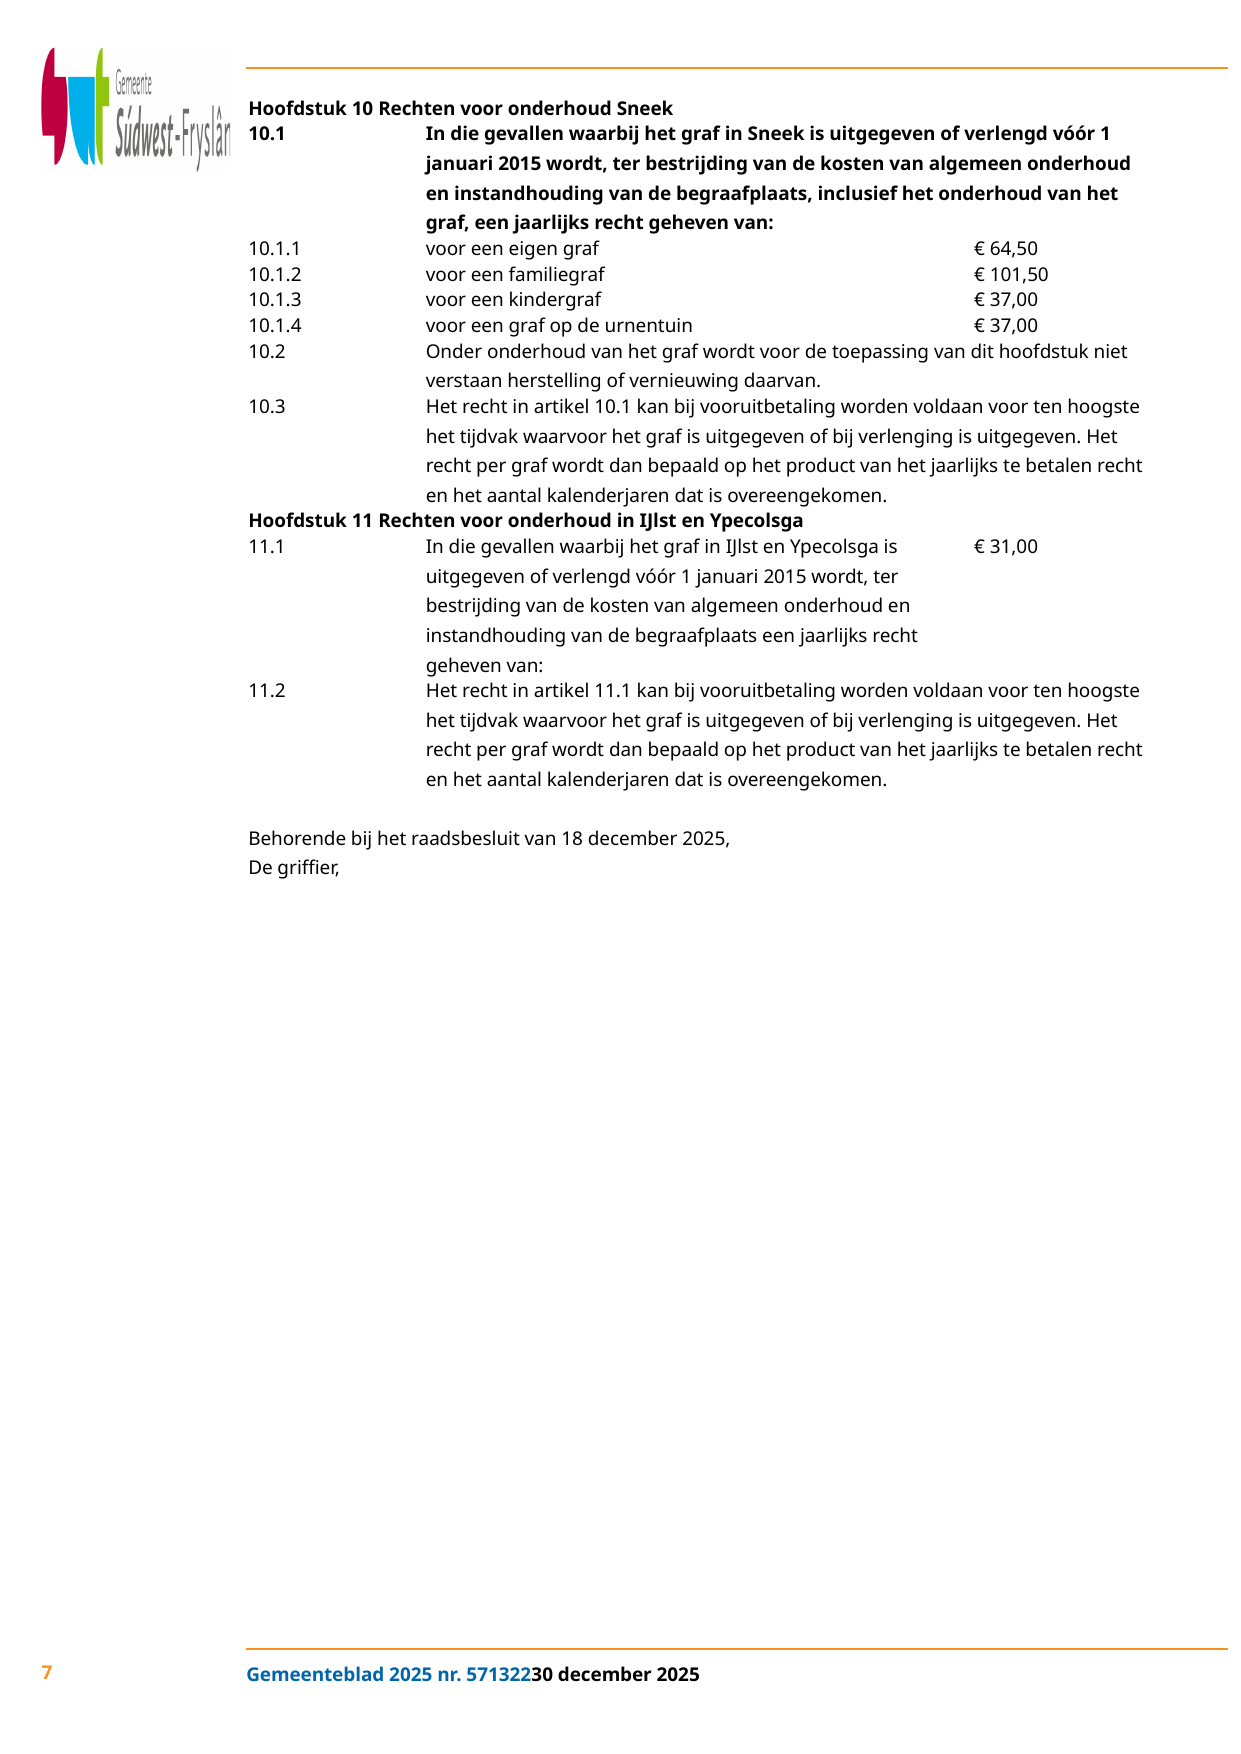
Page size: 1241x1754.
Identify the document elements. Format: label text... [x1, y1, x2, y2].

table_cell 10.1.3 [248, 286, 426, 312]
text Behorende bij het raadsbesluit van 18 december 2025, [248, 825, 1152, 851]
table_cell In die gevallen waarbij het graf in Sneek is uitgegeven of verlengd vóór 1 januari 2015 wordt, ter bestrijding van de kosten van algemeen onderhoud en instandhouding van de begraafplaats, inclusief het onderhoud van het graf, een jaarlijks recht geheven van: [426, 121, 1152, 235]
table_cell voor een familiegraf [426, 261, 974, 286]
table_cell 10.1 [248, 121, 426, 235]
picture [41, 47, 231, 172]
table_cell € 101,50 [974, 261, 1152, 286]
table_cell voor een kindergraf [426, 286, 974, 312]
table_cell Het recht in artikel 11.1 kan bij vooruitbetaling worden voldaan voor ten hoogste het tijdvak waarvoor het graf is uitgegeven of bij verlenging is uitgegeven. Het recht per graf wordt dan bepaald op het product van het jaarlijks te betalen recht en het aantal kalenderjaren dat is overeengekomen. [426, 678, 1152, 792]
table_cell 10.1.4 [248, 312, 426, 338]
table_cell € 64,50 [974, 235, 1152, 261]
table_cell 10.1.1 [248, 235, 426, 261]
text De griffier, [248, 854, 1152, 880]
table_cell Hoofdstuk 10 Rechten voor onderhoud Sneek [248, 95, 1152, 121]
table_cell voor een graf op de urnentuin [426, 312, 974, 338]
table_cell Het recht in artikel 10.1 kan bij vooruitbetaling worden voldaan voor ten hoogste het tijdvak waarvoor het graf is uitgegeven of bij verlenging is uitgegeven. Het recht per graf wordt dan bepaald op het product van het jaarlijks te betalen recht en het aantal kalenderjaren dat is overeengekomen. [426, 393, 1152, 508]
table_cell 10.1.2 [248, 261, 426, 286]
table_cell 11.2 [248, 678, 426, 792]
table_cell € 31,00 [974, 534, 1152, 677]
table_cell 10.2 [248, 338, 426, 393]
table_cell 10.3 [248, 393, 426, 508]
table_cell voor een eigen graf [426, 235, 974, 261]
table_cell In die gevallen waarbij het graf in IJlst en Ypecolsga is uitgegeven of verlengd vóór 1 januari 2015 wordt, ter bestrijding van de kosten van algemeen onderhoud en instandhouding van de begraafplaats een jaarlijks recht geheven van: [426, 534, 974, 677]
table_cell € 37,00 [974, 286, 1152, 312]
table_cell Hoofdstuk 11 Rechten voor onderhoud in IJlst en Ypecolsga [248, 508, 1152, 533]
table_cell 11.1 [248, 534, 426, 677]
table_cell € 37,00 [974, 312, 1152, 338]
table_cell Onder onderhoud van het graf wordt voor de toepassing van dit hoofdstuk niet verstaan herstelling of vernieuwing daarvan. [426, 338, 1152, 393]
